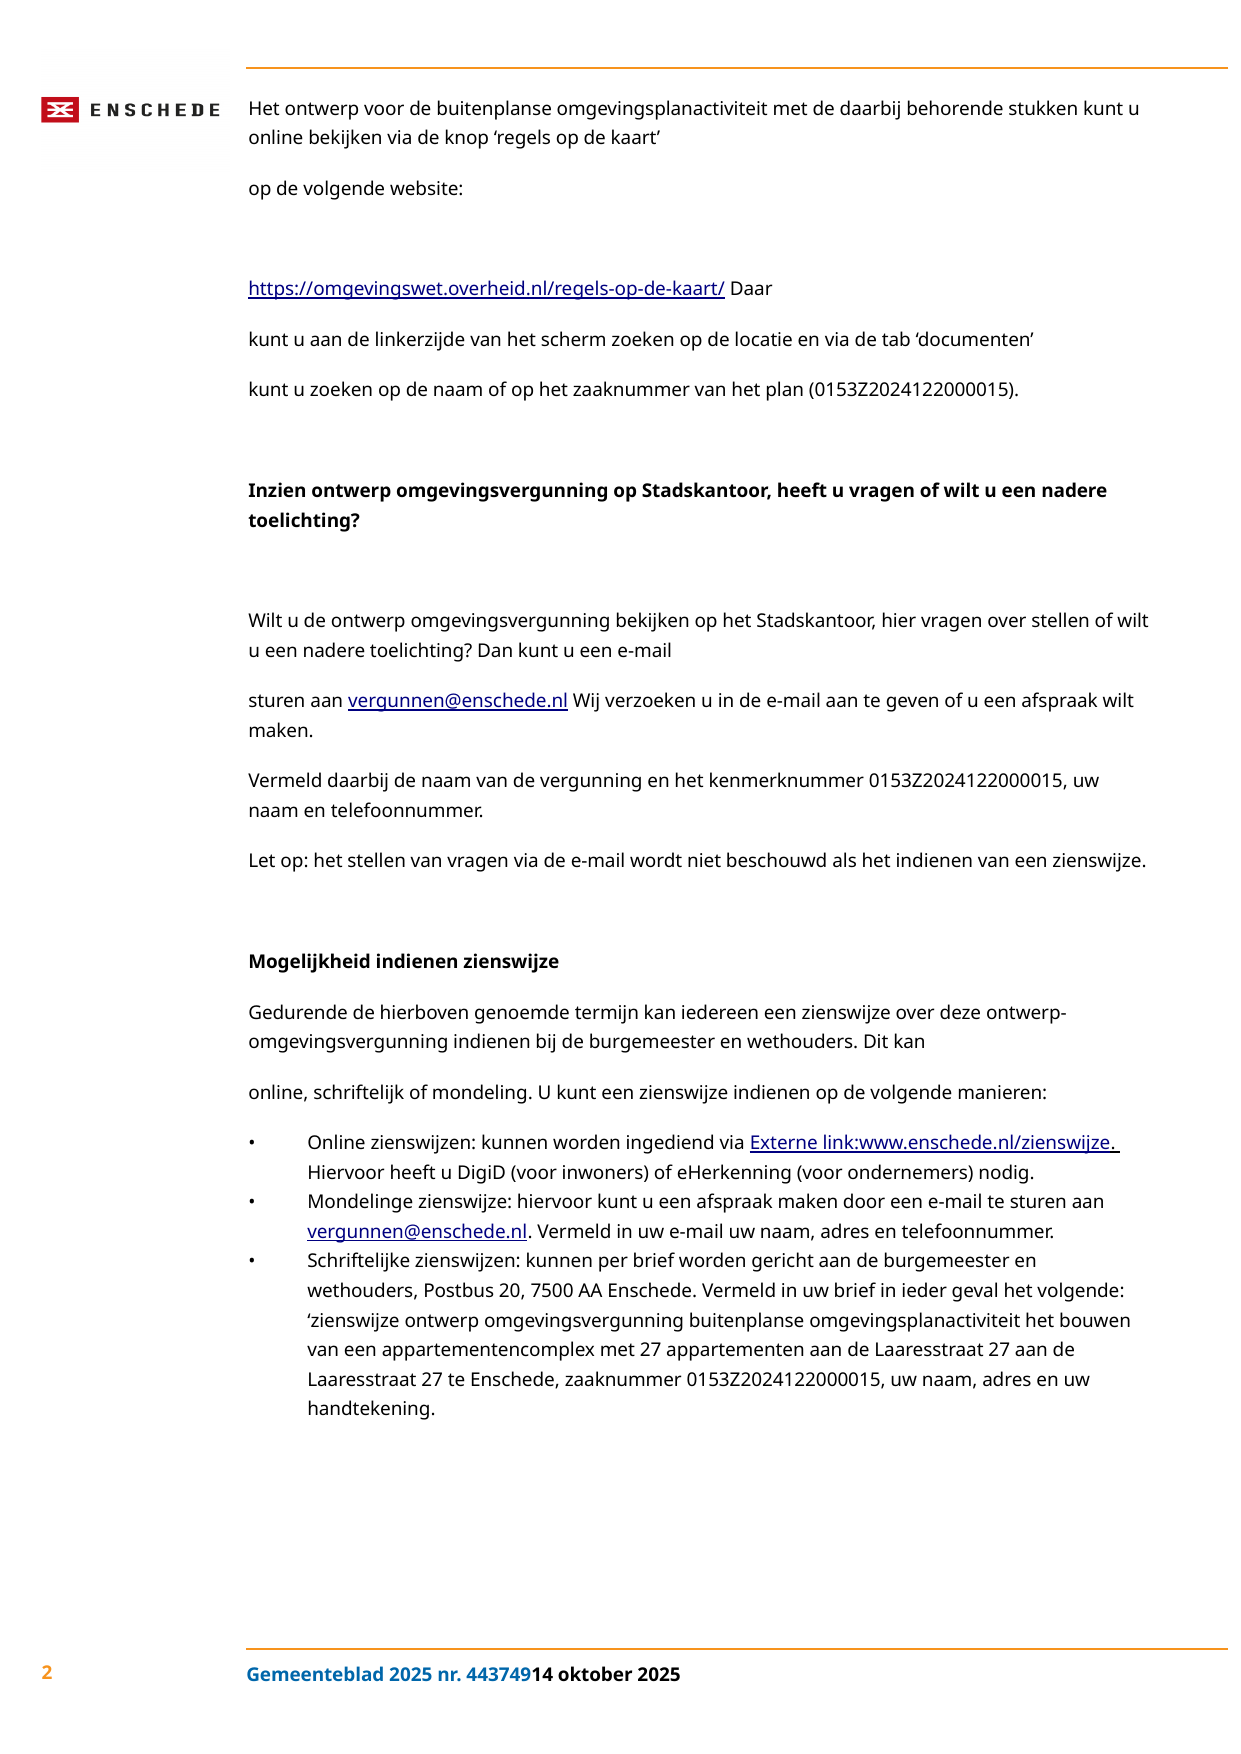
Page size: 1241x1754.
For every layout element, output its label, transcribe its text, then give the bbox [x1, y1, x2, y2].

list Schriftelijke zienswijzen: kunnen per brief worden gericht aan de burgemeester en wethouders, Postbus 20, 7500 AA Enschede. Vermeld in uw brief in ieder geval het volgende: ‘zienswijze ontwerp omgevingsvergunning buitenplanse omgevingsplanactiviteit het bouwen van een appartementencomplex met 27 appartementen aan de Laaresstraat 27 aan de Laaresstraat 27 te Enschede, zaaknummer 0153Z2024122000015, uw naam, adres en uw handtekening. [248, 1248, 1152, 1421]
text Wilt u de ontwerp omgevingsvergunning bekijken op het Stadskantoor, hier vragen over stellen of wilt u een nadere toelichting? Dan kunt u een e-mail [248, 608, 1152, 663]
text Inzien ontwerp omgevingsvergunning op Stadskantoor, heeft u vragen of wilt u een nadere toelichting? [248, 477, 1152, 533]
text Gedurende de hierboven genoemde termijn kan iedereen een zienswijze over deze ontwerp-omgevingsvergunning indienen bij de burgemeester en wethouders. Dit kan [248, 999, 1152, 1054]
text online, schriftelijk of mondeling. U kunt een zienswijze indienen op de volgende manieren: [248, 1079, 1152, 1105]
text kunt u aan de linkerzijde van het scherm zoeken op de locatie en via de tab ‘documenten’ [248, 326, 1152, 352]
text Mogelijkheid indienen zienswijze [248, 948, 1152, 974]
text Let op: het stellen van vragen via de e-mail wordt niet beschouwd als het indienen van een zienswijze. [248, 848, 1152, 873]
picture [41, 47, 231, 172]
text kunt u zoeken op de naam of op het zaaknummer van het plan (0153Z2024122000015). [248, 376, 1152, 402]
text https://omgevingswet.overheid.nl/regels-op-de-kaart/ Daar [248, 276, 1152, 301]
list Mondelinge zienswijze: hiervoor kunt u een afspraak maken door een e-mail te sturen aan vergunnen@enschede.nl. Vermeld in uw e-mail uw naam, adres en telefoonnummer. [248, 1188, 1152, 1244]
list Online zienswijzen: kunnen worden ingediend via Externe link:www.enschede.nl/zienswijze. Hiervoor heeft u DigiD (voor inwoners) of eHerkenning (voor ondernemers) nodig. [248, 1129, 1152, 1185]
text sturen aan vergunnen@enschede.nl Wij verzoeken u in de e-mail aan te geven of u een afspraak wilt maken. [248, 688, 1152, 743]
text Vermeld daarbij de naam van de vergunning en het kenmerknummer 0153Z2024122000015, uw naam en telefoonnummer. [248, 768, 1152, 823]
text Het ontwerp voor de buitenplanse omgevingsplanactiviteit met de daarbij behorende stukken kunt u online bekijken via de knop ‘regels op de kaart’ [248, 95, 1152, 150]
text op de volgende website: [248, 175, 1152, 201]
